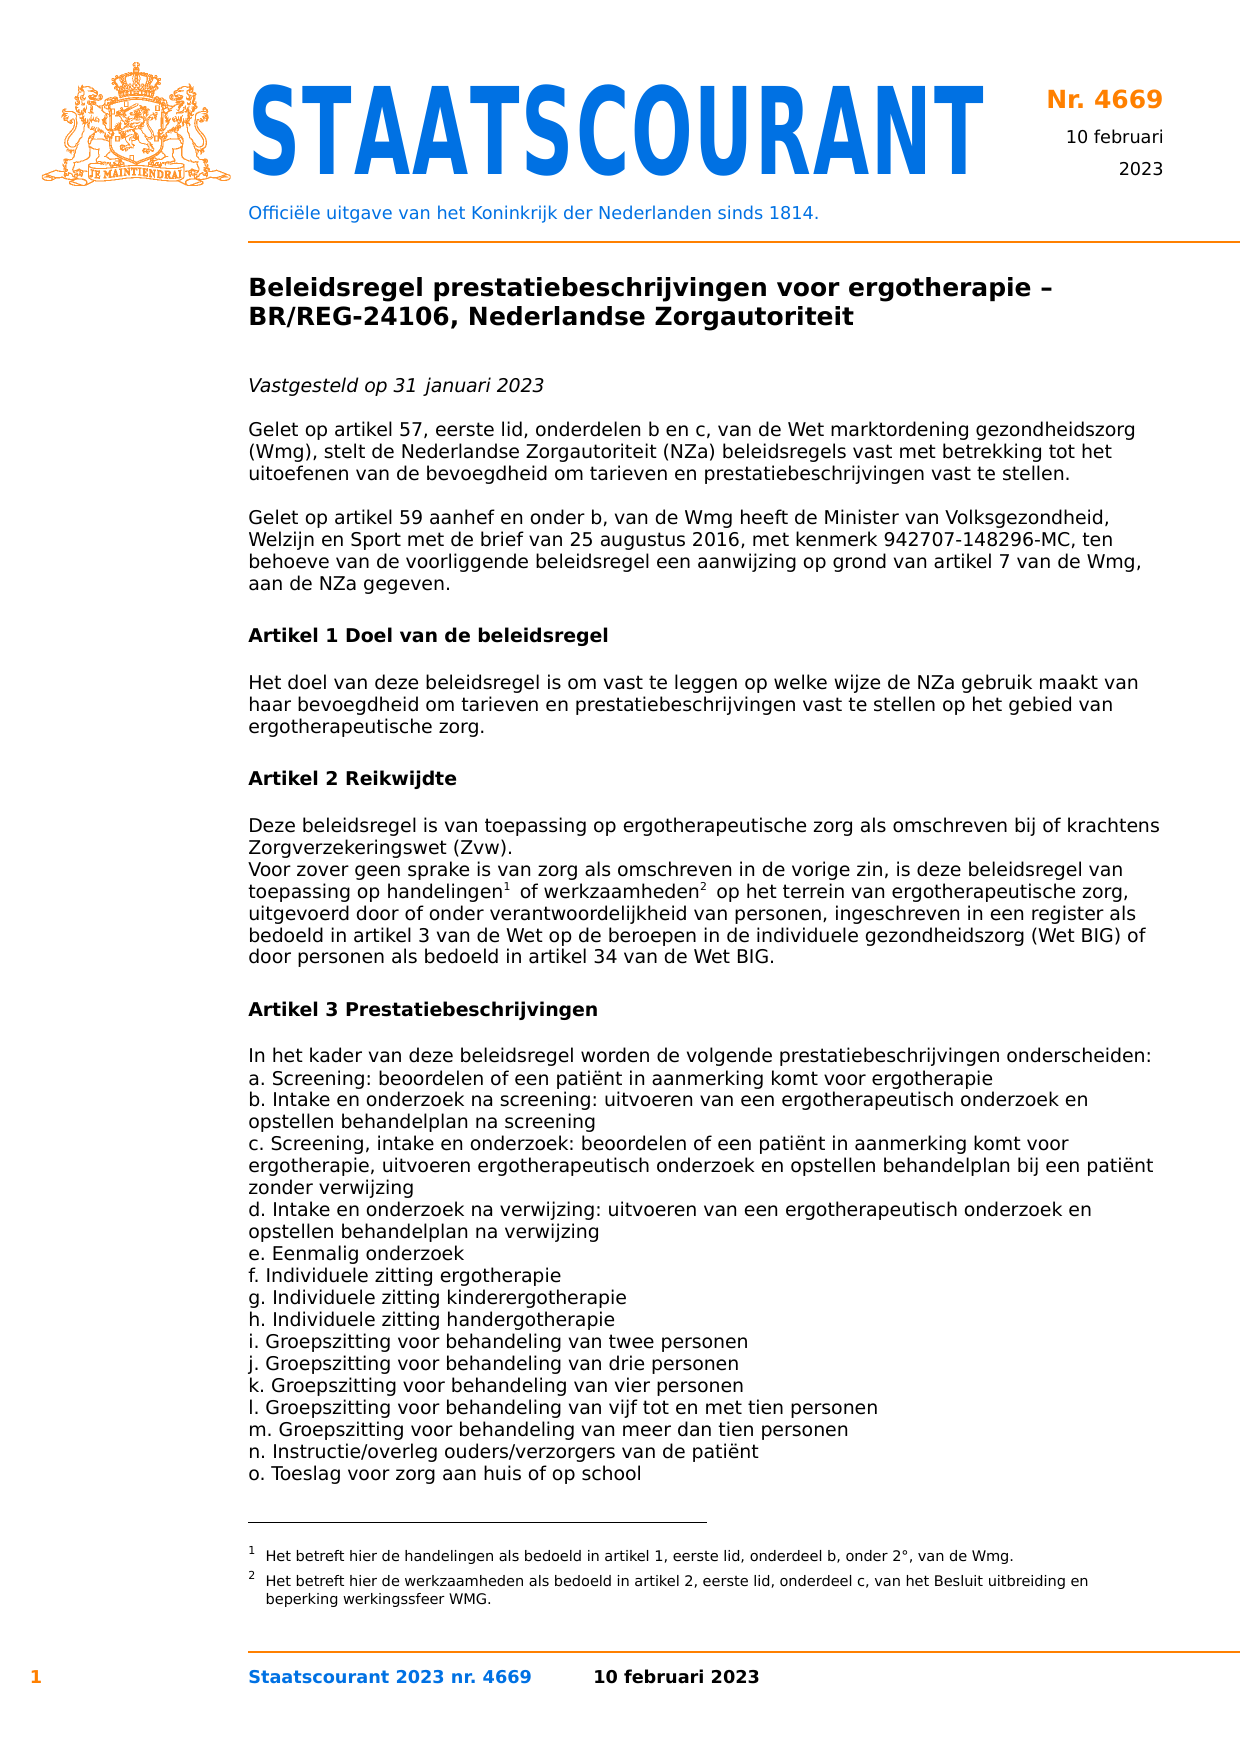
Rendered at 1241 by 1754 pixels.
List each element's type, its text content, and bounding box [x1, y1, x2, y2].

table_cell 10 februari [998, 121, 1240, 153]
table_header [25, 62, 248, 241]
text Het betreft hier de werkzaamheden als bedoeld in artikel 2, eerste lid, onderdeel c, van het Besluit uitbreiding en beperking werkingssfeer WMG. [248, 1569, 1163, 1608]
text In het kader van deze beleidsregel worden de volgende prestatiebeschrijvingen onderscheiden: [248, 1045, 1163, 1067]
text b. Intake en onderzoek na screening: uitvoeren van een ergotherapeutisch onderzoek en opstellen behandelplan na screening [248, 1089, 1163, 1133]
text n. Instructie/overleg ouders/verzorgers van de patiënt [248, 1441, 1163, 1463]
table_cell Officiële uitgave van het Koninkrijk der Nederlanden sinds 1814. [248, 203, 1240, 241]
table_cell 2023 [998, 153, 1240, 203]
text g. Individuele zitting kinderergotherapie [248, 1287, 1163, 1309]
text Het betreft hier de handelingen als bedoeld in artikel 1, eerste lid, onderdeel b, onder 2°, van de Wmg. [248, 1544, 1163, 1566]
text Gelet op artikel 59 aanhef en onder b, van de Wmg heeft de Minister van Volksgezondheid, Welzijn en Sport met de brief van 25 augustus 2016, met kenmerk 942707-148296-MC, ten behoeve van de voorliggende beleidsregel een aanwijzing op grond van artikel 7 van de Wmg, aan de NZa gegeven. [248, 507, 1163, 595]
text d. Intake en onderzoek na verwijzing: uitvoeren van een ergotherapeutisch onderzoek en opstellen behandelplan na verwijzing [248, 1199, 1163, 1243]
text Het doel van deze beleidsregel is om vast te leggen op welke wijze de NZa gebruik maakt van haar bevoegdheid om tarieven en prestatiebeschrijvingen vast te stellen op het gebied van ergotherapeutische zorg. [248, 672, 1163, 738]
text c. Screening, intake en onderzoek: beoordelen of een patiënt in aanmerking komt voor ergotherapie, uitvoeren ergotherapeutisch onderzoek en opstellen behandelplan bij een patiënt zonder verwijzing [248, 1133, 1163, 1199]
text a. Screening: beoordelen of een patiënt in aanmerking komt voor ergotherapie [248, 1067, 1163, 1089]
text f. Individuele zitting ergotherapie [248, 1265, 1163, 1287]
subtitle Beleidsregel prestatiebeschrijvingen voor ergotherapie – BR/REG-24106, Nederlandse Zorgautoriteit [248, 273, 1163, 331]
subtitle Artikel 1 Doel van de beleidsregel [248, 625, 1163, 647]
text h. Individuele zitting handergotherapie [248, 1309, 1163, 1331]
text o. Toeslag voor zorg aan huis of op school [248, 1463, 1163, 1485]
text m. Groepszitting voor behandeling van meer dan tien personen [248, 1419, 1163, 1441]
text i. Groepszitting voor behandeling van twee personen [248, 1331, 1163, 1353]
text l. Groepszitting voor behandeling van vijf tot en met tien personen [248, 1397, 1163, 1419]
text Deze beleidsregel is van toepassing op ergotherapeutische zorg als omschreven bij of krachtens Zorgverzekeringswet (Zvw). [248, 814, 1163, 858]
text Vastgesteld op 31 januari 2023 [248, 375, 1163, 397]
subtitle Artikel 3 Prestatiebeschrijvingen [248, 998, 1163, 1020]
text Gelet op artikel 57, eerste lid, onderdelen b en c, van de Wet marktordening gezondheidszorg (Wmg), stelt de Nederlandse Zorgautoriteit (NZa) beleidsregels vast met betrekking tot het uitoefenen van de bevoegdheid om tarieven en prestatiebeschrijvingen vast te stellen. [248, 419, 1163, 485]
text j. Groepszitting voor behandeling van drie personen [248, 1353, 1163, 1375]
text Voor zover geen sprake is van zorg als omschreven in de vorige zin, is deze beleidsregel van toepassing op handelingen of werkzaamheden op het terrein van ergotherapeutische zorg, uitgevoerd door of onder verantwoordelijkheid van personen, ingeschreven in een register als bedoeld in artikel 3 van de Wet op de beroepen in de individuele gezondheidszorg (Wet BIG) of door personen als bedoeld in artikel 34 van de Wet BIG. [248, 858, 1163, 968]
table_header STAATSCOURANT [248, 62, 998, 203]
subtitle Artikel 2 Reikwijdte [248, 768, 1163, 789]
text k. Groepszitting voor behandeling van vier personen [248, 1375, 1163, 1397]
text e. Eenmalig onderzoek [248, 1243, 1163, 1265]
picture [41, 62, 231, 186]
table_header Nr. 4669 [998, 62, 1240, 121]
